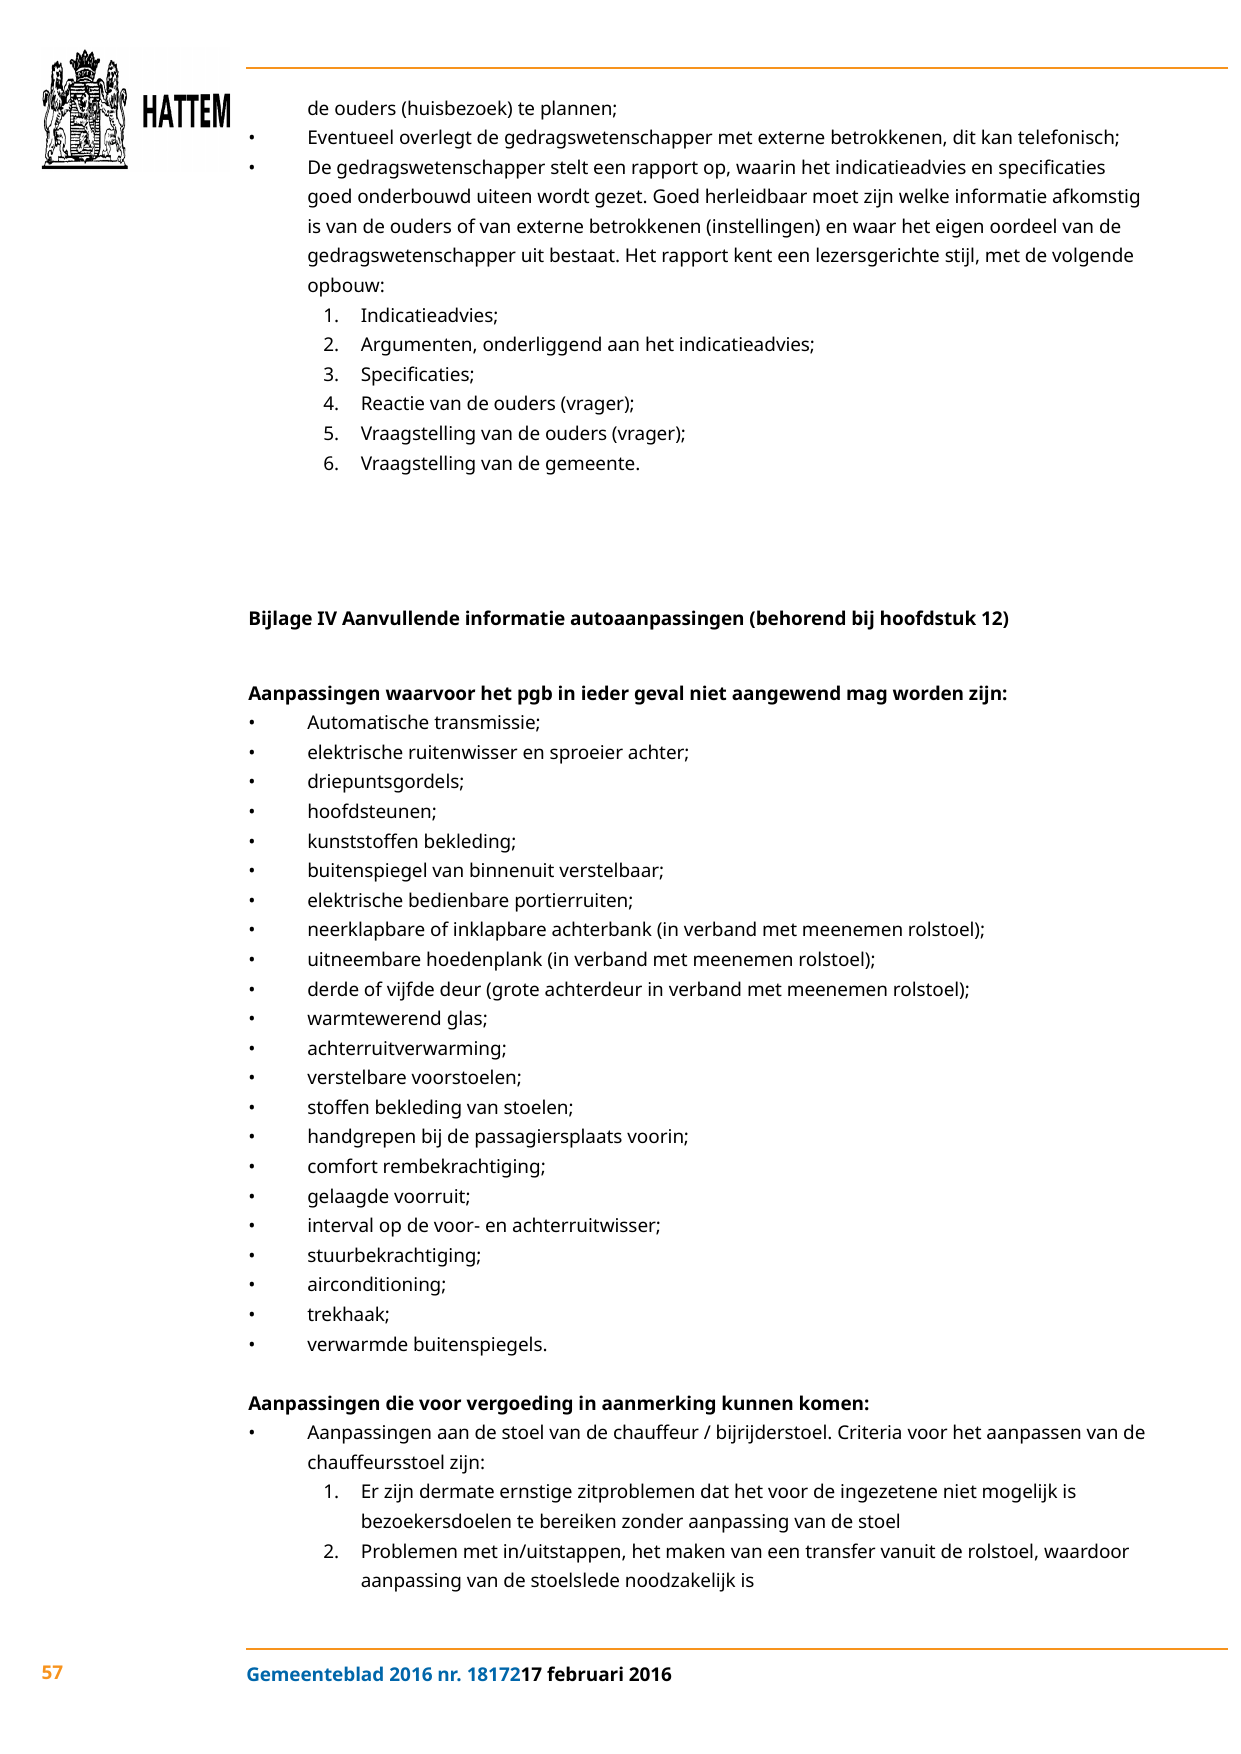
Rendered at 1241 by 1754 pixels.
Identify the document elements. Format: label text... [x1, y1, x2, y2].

list buitenspiegel van binnenuit verstelbaar; [248, 857, 1152, 883]
list interval op de voor- en achterruitwisser; [248, 1212, 1152, 1238]
list hoofdsteunen; [248, 798, 1152, 824]
list Argumenten, onderliggend aan het indicatieadvies; [323, 331, 1152, 357]
list handgrepen bij de passagiersplaats voorin; [248, 1124, 1152, 1149]
list neerklapbare of inklapbare achterbank (in verband met meenemen rolstoel); [248, 917, 1152, 942]
list Reactie van de ouders (vrager); [323, 391, 1152, 416]
list Er zijn dermate ernstige zitproblemen dat het voor de ingezetene niet mogelijk is bezoekersdoelen te bereiken zonder aanpassing van de stoel [323, 1479, 1152, 1534]
picture [41, 47, 231, 172]
list stoffen bekleding van stoelen; [248, 1094, 1152, 1120]
list achterruitverwarming; [248, 1035, 1152, 1061]
list gelaagde voorruit; [248, 1183, 1152, 1209]
list elektrische bedienbare portierruiten; [248, 887, 1152, 913]
list elektrische ruitenwisser en sproeier achter; [248, 739, 1152, 765]
list airconditioning; [248, 1272, 1152, 1297]
list de ouders (huisbezoek) te plannen; [248, 95, 1152, 121]
list stuurbekrachtiging; [248, 1242, 1152, 1268]
list trekhaak; [248, 1301, 1152, 1327]
text Aanpassingen die voor vergoeding in aanmerking kunnen komen: [248, 1390, 1152, 1416]
list uitneembare hoedenplank (in verband met meenemen rolstoel); [248, 946, 1152, 972]
list Problemen met in/uitstappen, het maken van een transfer vanuit de rolstoel, waardoor aanpassing van de stoelslede noodzakelijk is [323, 1538, 1152, 1593]
list Automatische transmissie; [248, 709, 1152, 735]
text Aanpassingen waarvoor het pgb in ieder geval niet aangewend mag worden zijn: [248, 680, 1152, 706]
list Eventueel overlegt de gedragswetenschapper met externe betrokkenen, dit kan telefonisch; [248, 124, 1152, 150]
list kunststoffen bekleding; [248, 828, 1152, 854]
list Aanpassingen aan de stoel van de chauffeur / bijrijderstoel. Criteria voor het aanpassen van de chauffeursstoel zijn: [248, 1419, 1152, 1475]
list verstelbare voorstoelen; [248, 1064, 1152, 1090]
list Indicatieadvies; [323, 302, 1152, 328]
list warmtewerend glas; [248, 1005, 1152, 1031]
list Vraagstelling van de gemeente. [323, 450, 1152, 476]
text Bijlage IV Aanvullende informatie autoaanpassingen (behorend bij hoofdstuk 12) [248, 605, 1152, 631]
list De gedragswetenschapper stelt een rapport op, waarin het indicatieadvies en specificaties goed onderbouwd uiteen wordt gezet. Goed herleidbaar moet zijn welke informatie afkomstig is van de ouders of van externe betrokkenen (instellingen) en waar het eigen oordeel van de gedragswetenschapper uit bestaat. Het rapport kent een lezersgerichte stijl, met de volgende opbouw: [248, 154, 1152, 298]
list Specificaties; [323, 361, 1152, 387]
list derde of vijfde deur (grote achterdeur in verband met meenemen rolstoel); [248, 976, 1152, 1002]
list Vraagstelling van de ouders (vrager); [323, 420, 1152, 446]
list driepuntsgordels; [248, 769, 1152, 794]
list comfort rembekrachtiging; [248, 1153, 1152, 1179]
list verwarmde buitenspiegels. [248, 1331, 1152, 1357]
